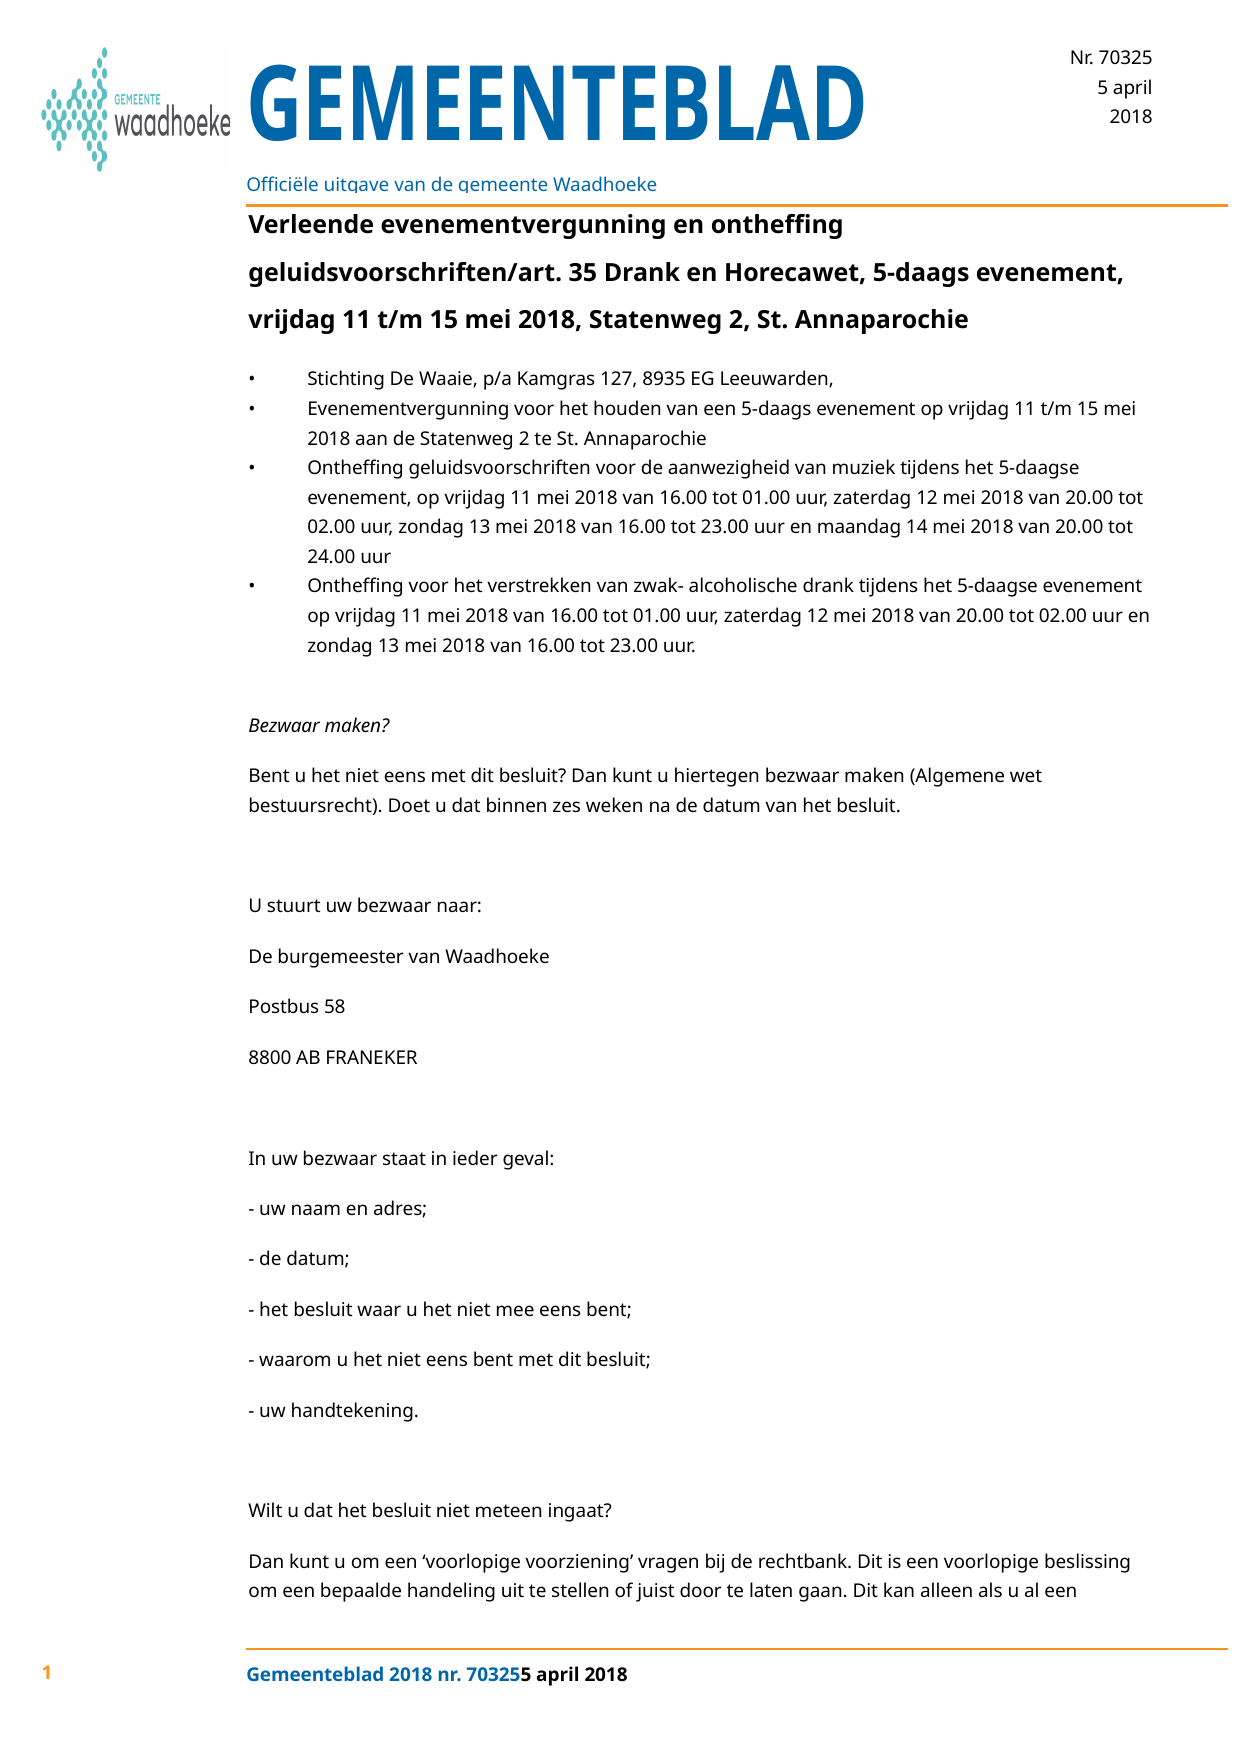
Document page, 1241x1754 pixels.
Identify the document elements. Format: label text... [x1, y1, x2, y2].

text Wilt u dat het besluit niet meteen ingaat? [248, 1498, 1152, 1523]
text Verleende evenementvergunning en ontheffing geluidsvoorschriften/art. 35 Drank en Horecawet, 5-daags evenement, vrijdag 11 t/m 15 mei 2018, Statenweg 2, St. Annaparochie [248, 207, 1152, 336]
list Ontheffing voor het verstrekken van zwak- alcoholische drank tijdens het 5-daagse evenement op vrijdag 11 mei 2018 van 16.00 tot 01.00 uur, zaterdag 12 mei 2018 van 20.00 tot 02.00 uur en zondag 13 mei 2018 van 16.00 tot 23.00 uur. [248, 573, 1152, 657]
text - uw naam en adres; [248, 1195, 1152, 1221]
text 8800 AB FRANEKER [248, 1044, 1152, 1069]
text U stuurt uw bezwaar naar: [248, 893, 1152, 918]
text - de datum; [248, 1246, 1152, 1271]
text - het besluit waar u het niet mee eens bent; [248, 1296, 1152, 1322]
text In uw bezwaar staat in ieder geval: [248, 1145, 1152, 1170]
text Bezwaar maken? [248, 712, 1152, 737]
picture [41, 47, 231, 172]
text - uw handtekening. [248, 1397, 1152, 1422]
list Ontheffing geluidsvoorschriften voor de aanwezigheid van muziek tijdens het 5-daagse evenement, op vrijdag 11 mei 2018 van 16.00 tot 01.00 uur, zaterdag 12 mei 2018 van 20.00 tot 02.00 uur, zondag 13 mei 2018 van 16.00 tot 23.00 uur en maandag 14 mei 2018 van 20.00 tot 24.00 uur [248, 454, 1152, 569]
text - waarom u het niet eens bent met dit besluit; [248, 1346, 1152, 1372]
text Postbus 58 [248, 993, 1152, 1019]
text Bent u het niet eens met dit besluit? Dan kunt u hiertegen bezwaar maken (Algemene wet bestuursrecht). Doet u dat binnen zes weken na de datum van het besluit. [248, 762, 1152, 817]
list Evenementvergunning voor het houden van een 5-daags evenement op vrijdag 11 t/m 15 mei 2018 aan de Statenweg 2 te St. Annaparochie [248, 395, 1152, 450]
text Dan kunt u om een ‘voorlopige voorziening’ vragen bij de rechtbank. Dit is een voorlopige beslissing om een bepaalde handeling uit te stellen of juist door te laten gaan. Dit kan alleen als u al een [248, 1548, 1152, 1603]
text De burgemeester van Waadhoeke [248, 943, 1152, 969]
list Stichting De Waaie, p/a Kamgras 127, 8935 EG Leeuwarden, [248, 366, 1152, 391]
